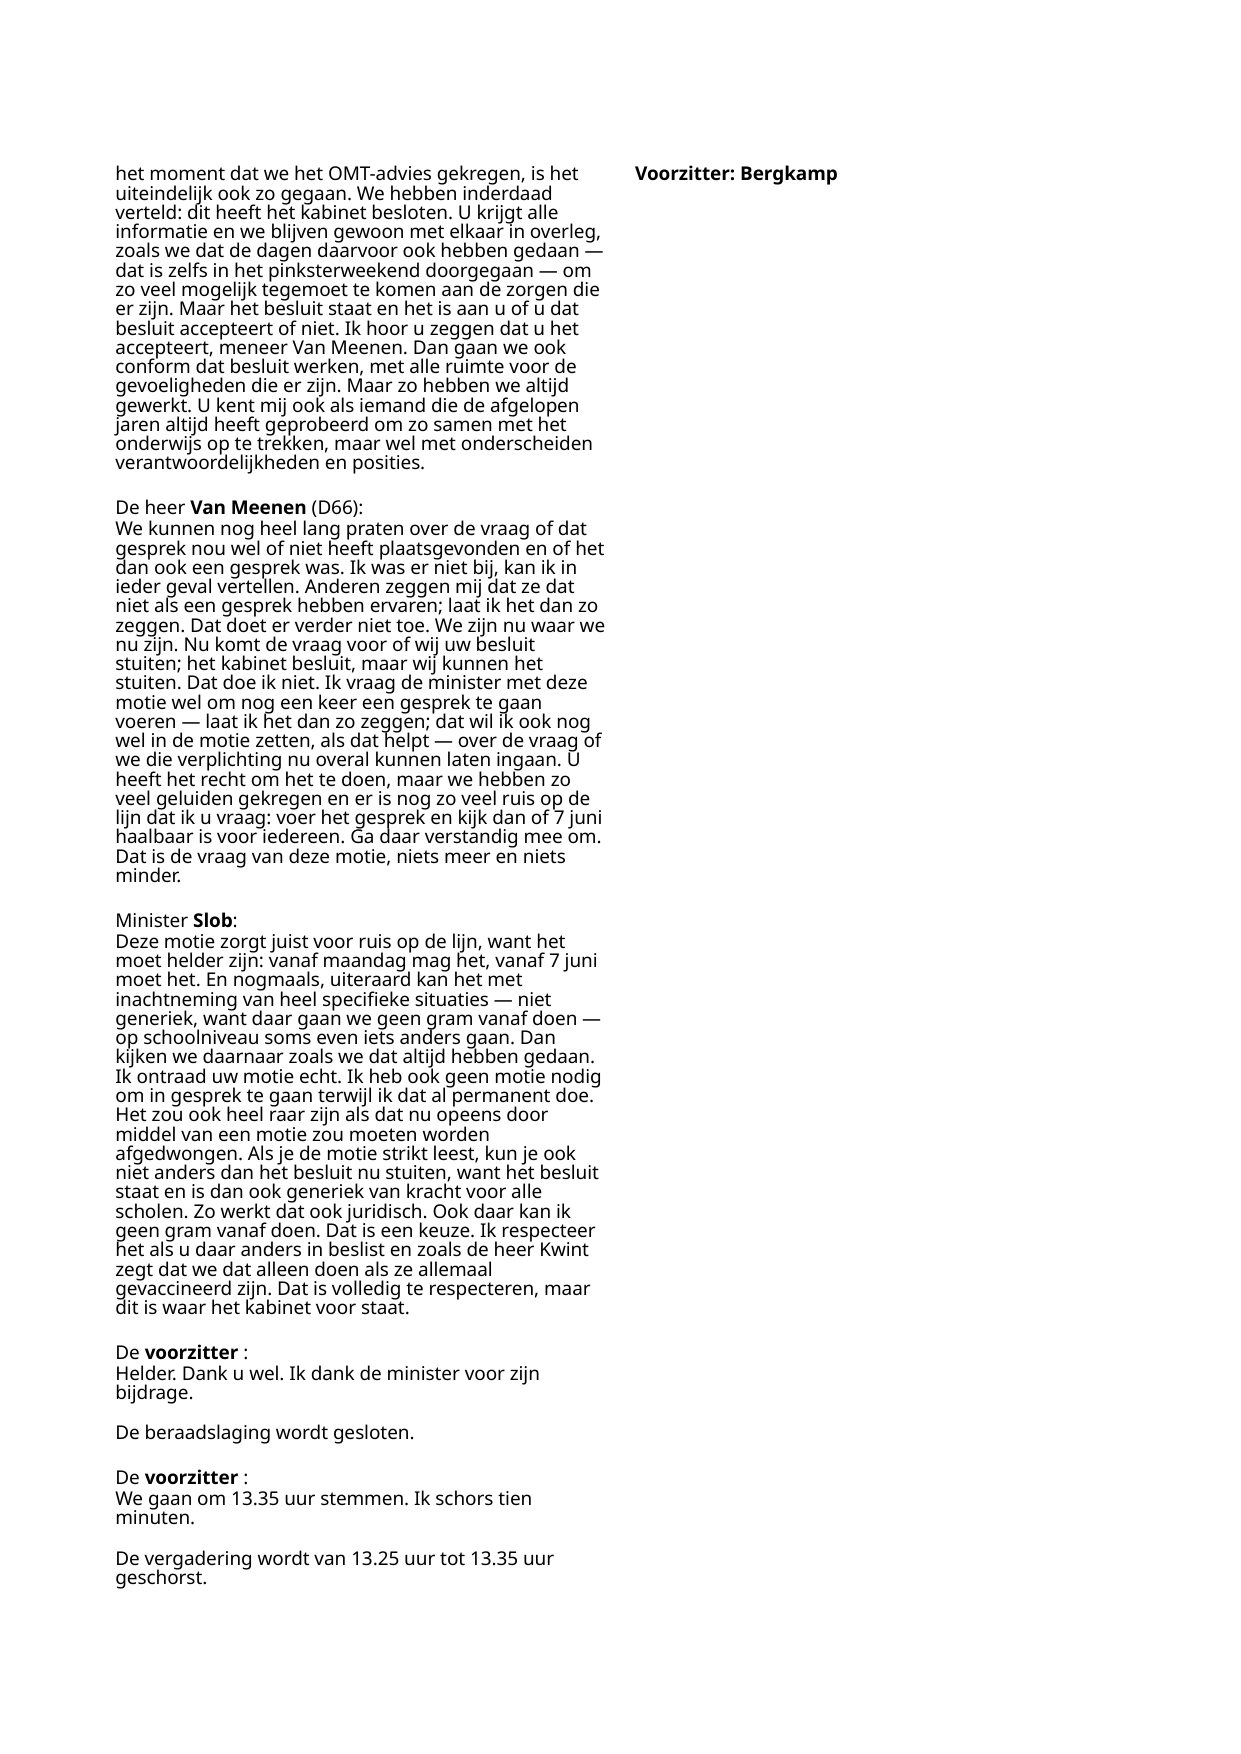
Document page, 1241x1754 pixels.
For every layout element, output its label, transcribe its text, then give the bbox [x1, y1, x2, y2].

text De vergadering wordt van 13.25 uur tot 13.35 uur geschorst. [115, 1549, 605, 1588]
text Helder. Dank u wel. Ik dank de minister voor zijn bijdrage. [115, 1365, 605, 1403]
text Voorzitter: Bergkamp [635, 165, 1125, 184]
text We kunnen nog heel lang praten over de vraag of dat gesprek nou wel of niet heeft plaatsgevonden en of het dan ook een gesprek was. Ik was er niet bij, kan ik in ieder geval vertellen. Anderen zeggen mij dat ze dat niet als een gesprek hebben ervaren; laat ik het dan zo zeggen. Dat doet er verder niet toe. We zijn nu waar we nu zijn. Nu komt de vraag voor of wij uw besluit stuiten; het kabinet besluit, maar wij kunnen het stuiten. Dat doe ik niet. Ik vraag de minister met deze motie wel om nog een keer een gesprek te gaan voeren — laat ik het dan zo zeggen; dat wil ik ook nog wel in de motie zetten, als dat helpt — over de vraag of we die verplichting nu overal kunnen laten ingaan. U heeft het recht om het te doen, maar we hebben zo veel geluiden gekregen en er is nog zo veel ruis op de lijn dat ik u vraag: voer het gesprek en kijk dan of 7 juni haalbaar is voor iedereen. Ga daar verstandig mee om. Dat is de vraag van deze motie, niets meer en niets minder. [115, 520, 605, 886]
text De voorzitter : [115, 1339, 605, 1365]
text De heer Van Meenen (D66): [115, 494, 605, 520]
text We gaan om 13.35 uur stemmen. Ik schors tien minuten. [115, 1490, 605, 1529]
text De beraadslaging wordt gesloten. [115, 1424, 605, 1443]
text Deze motie zorgt juist voor ruis op de lijn, want het moet helder zijn: vanaf maandag mag het, vanaf 7 juni moet het. En nogmaals, uiteraard kan het met inachtneming van heel specifieke situaties — niet generiek, want daar gaan we geen gram vanaf doen — op schoolniveau soms even iets anders gaan. Dan kijken we daarnaar zoals we dat altijd hebben gedaan. Ik ontraad uw motie echt. Ik heb ook geen motie nodig om in gesprek te gaan terwijl ik dat al permanent doe. Het zou ook heel raar zijn als dat nu opeens door middel van een motie zou moeten worden afgedwongen. Als je de motie strikt leest, kun je ook niet anders dan het besluit nu stuiten, want het besluit staat en is dan ook generiek van kracht voor alle scholen. Zo werkt dat ook juridisch. Ook daar kan ik geen gram vanaf doen. Dat is een keuze. Ik respecteer het als u daar anders in beslist en zoals de heer Kwint zegt dat we dat alleen doen als ze allemaal gevaccineerd zijn. Dat is volledig te respecteren, maar dit is waar het kabinet voor staat. [115, 933, 605, 1318]
text het moment dat we het OMT-advies gekregen, is het uiteindelijk ook zo gegaan. We hebben inderdaad verteld: dit heeft het kabinet besloten. U krijgt alle informatie en we blijven gewoon met elkaar in overleg, zoals we dat de dagen daarvoor ook hebben gedaan — dat is zelfs in het pinksterweekend doorgegaan — om zo veel mogelijk tegemoet te komen aan de zorgen die er zijn. Maar het besluit staat en het is aan u of u dat besluit accepteert of niet. Ik hoor u zeggen dat u het accepteert, meneer Van Meenen. Dan gaan we ook conform dat besluit werken, met alle ruimte voor de gevoeligheden die er zijn. Maar zo hebben we altijd gewerkt. U kent mij ook als iemand die de afgelopen jaren altijd heeft geprobeerd om zo samen met het onderwijs op te trekken, maar wel met onderscheiden verantwoordelijkheden en posities. [115, 165, 605, 474]
text De voorzitter : [115, 1464, 605, 1490]
text Minister Slob: [115, 907, 605, 933]
